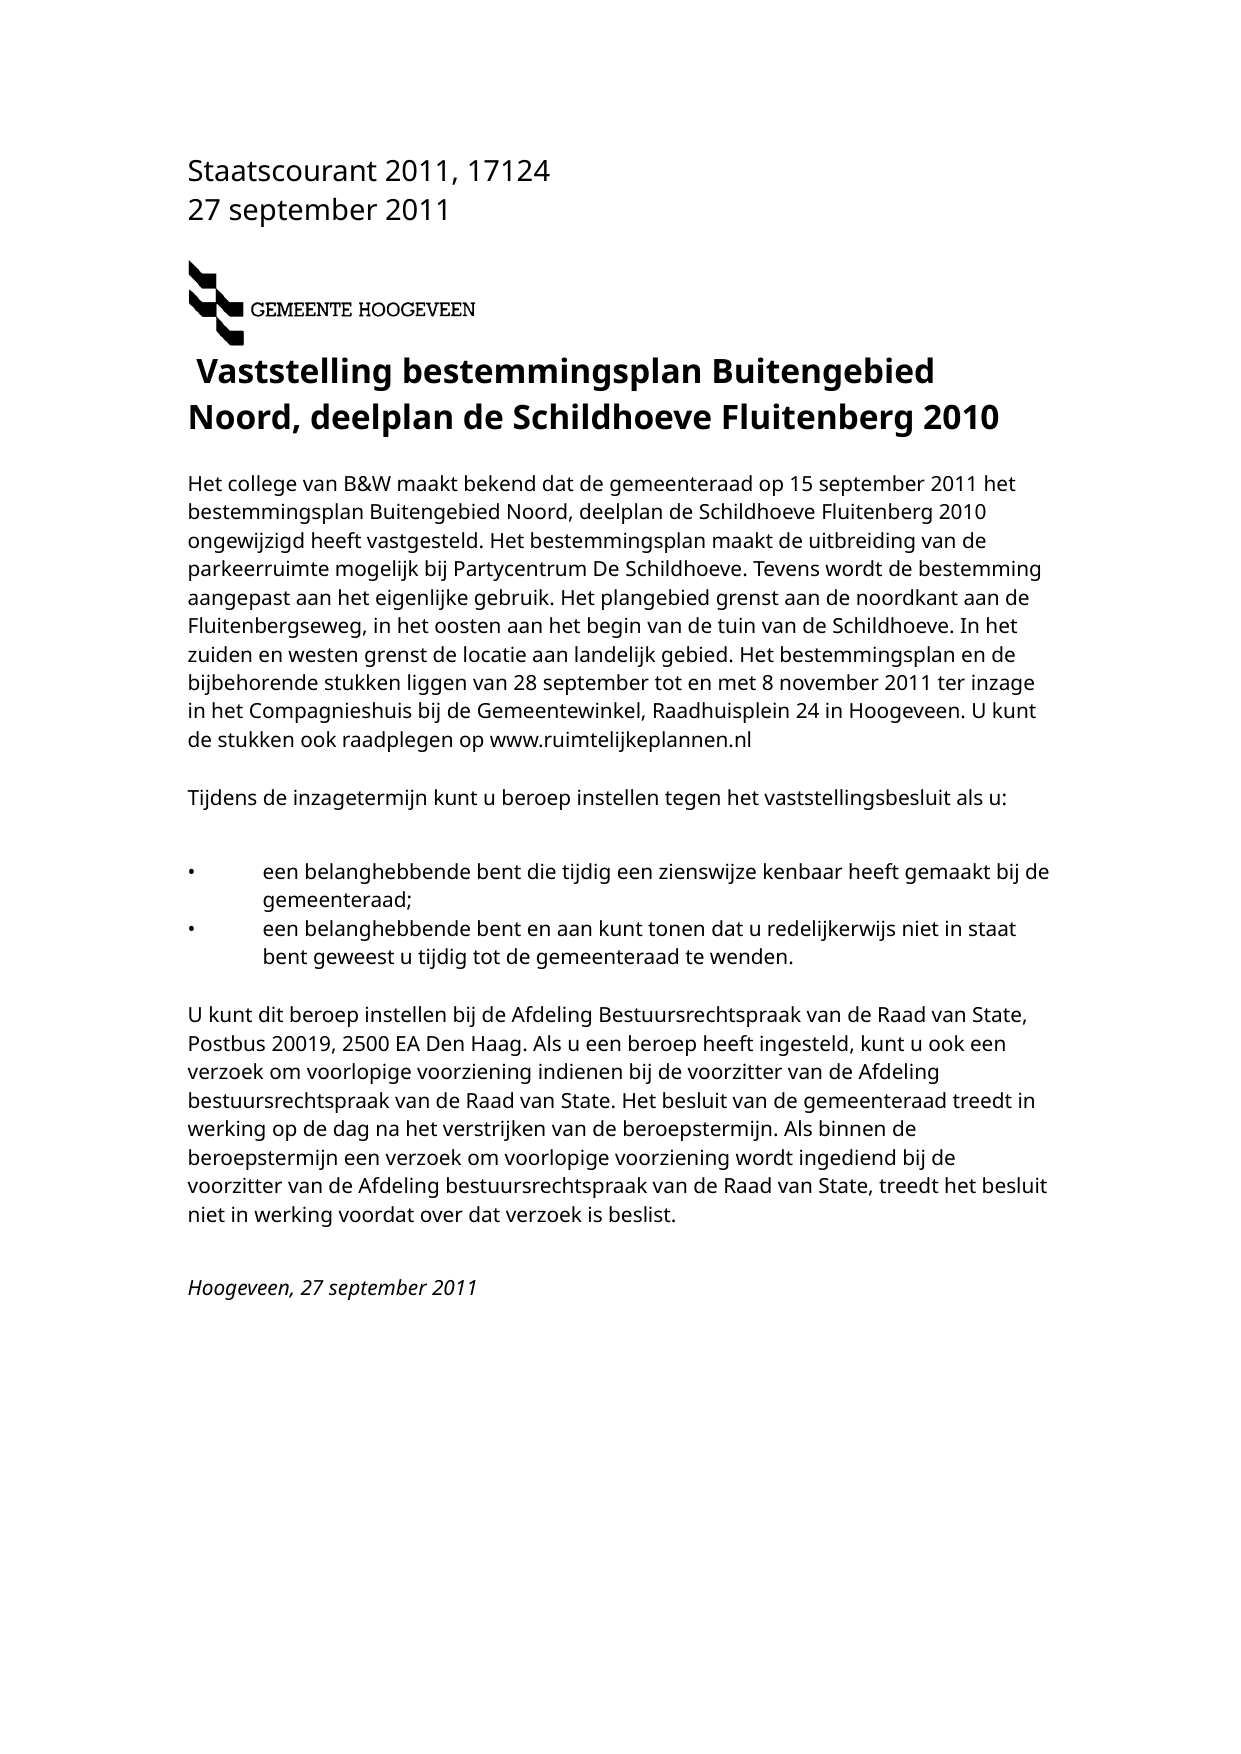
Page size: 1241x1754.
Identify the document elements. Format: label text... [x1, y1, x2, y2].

text 27 september 2011 [187, 190, 1053, 229]
subtitle Vaststelling bestemmingsplan Buitengebied Noord, deelplan de Schildhoeve Fluitenberg 2010 [187, 271, 1053, 439]
picture [187, 258, 477, 348]
text Staatscourant 2011, 17124 [187, 150, 1053, 190]
text Tijdens de inzagetermijn kunt u beroep instellen tegen het vaststellingsbesluit als u: [187, 783, 1053, 812]
text Hoogeveen, 27 september 2011 [187, 1273, 1053, 1302]
list een belanghebbende bent en aan kunt tonen dat u redelijkerwijs niet in staat bent geweest u tijdig tot de gemeenteraad te wenden. [187, 914, 1053, 971]
list een belanghebbende bent die tijdig een zienswijze kenbaar heeft gemaakt bij de gemeenteraad; [187, 857, 1053, 914]
text U kunt dit beroep instellen bij de Afdeling Bestuursrechtspraak van de Raad van State, Postbus 20019, 2500 EA Den Haag. Als u een beroep heeft ingesteld, kunt u ook een verzoek om voorlopige voorziening indienen bij de voorzitter van de Afdeling bestuursrechtspraak van de Raad van State. Het besluit van de gemeenteraad treedt in werking op de dag na het verstrijken van de beroepstermijn. Als binnen de beroepstermijn een verzoek om voorlopige voorziening wordt ingediend bij de voorzitter van de Afdeling bestuursrechtspraak van de Raad van State, treedt het besluit niet in werking voordat over dat verzoek is beslist. [187, 1001, 1053, 1228]
text Het college van B&W maakt bekend dat de gemeenteraad op 15 september 2011 het bestemmingsplan Buitengebied Noord, deelplan de Schildhoeve Fluitenberg 2010 ongewijzigd heeft vastgesteld. Het bestemmingsplan maakt de uitbreiding van de parkeerruimte mogelijk bij Partycentrum De Schildhoeve. Tevens wordt de bestemming aangepast aan het eigenlijke gebruik. Het plangebied grenst aan de noordkant aan de Fluitenbergseweg, in het oosten aan het begin van de tuin van de Schildhoeve. In het zuiden en westen grenst de locatie aan landelijk gebied. Het bestemmingsplan en de bijbehorende stukken liggen van 28 september tot en met 8 november 2011 ter inzage in het Compagnieshuis bij de Gemeentewinkel, Raadhuisplein 24 in Hoogeveen. U kunt de stukken ook raadplegen op www.ruimtelijkeplannen.nl [187, 469, 1053, 753]
